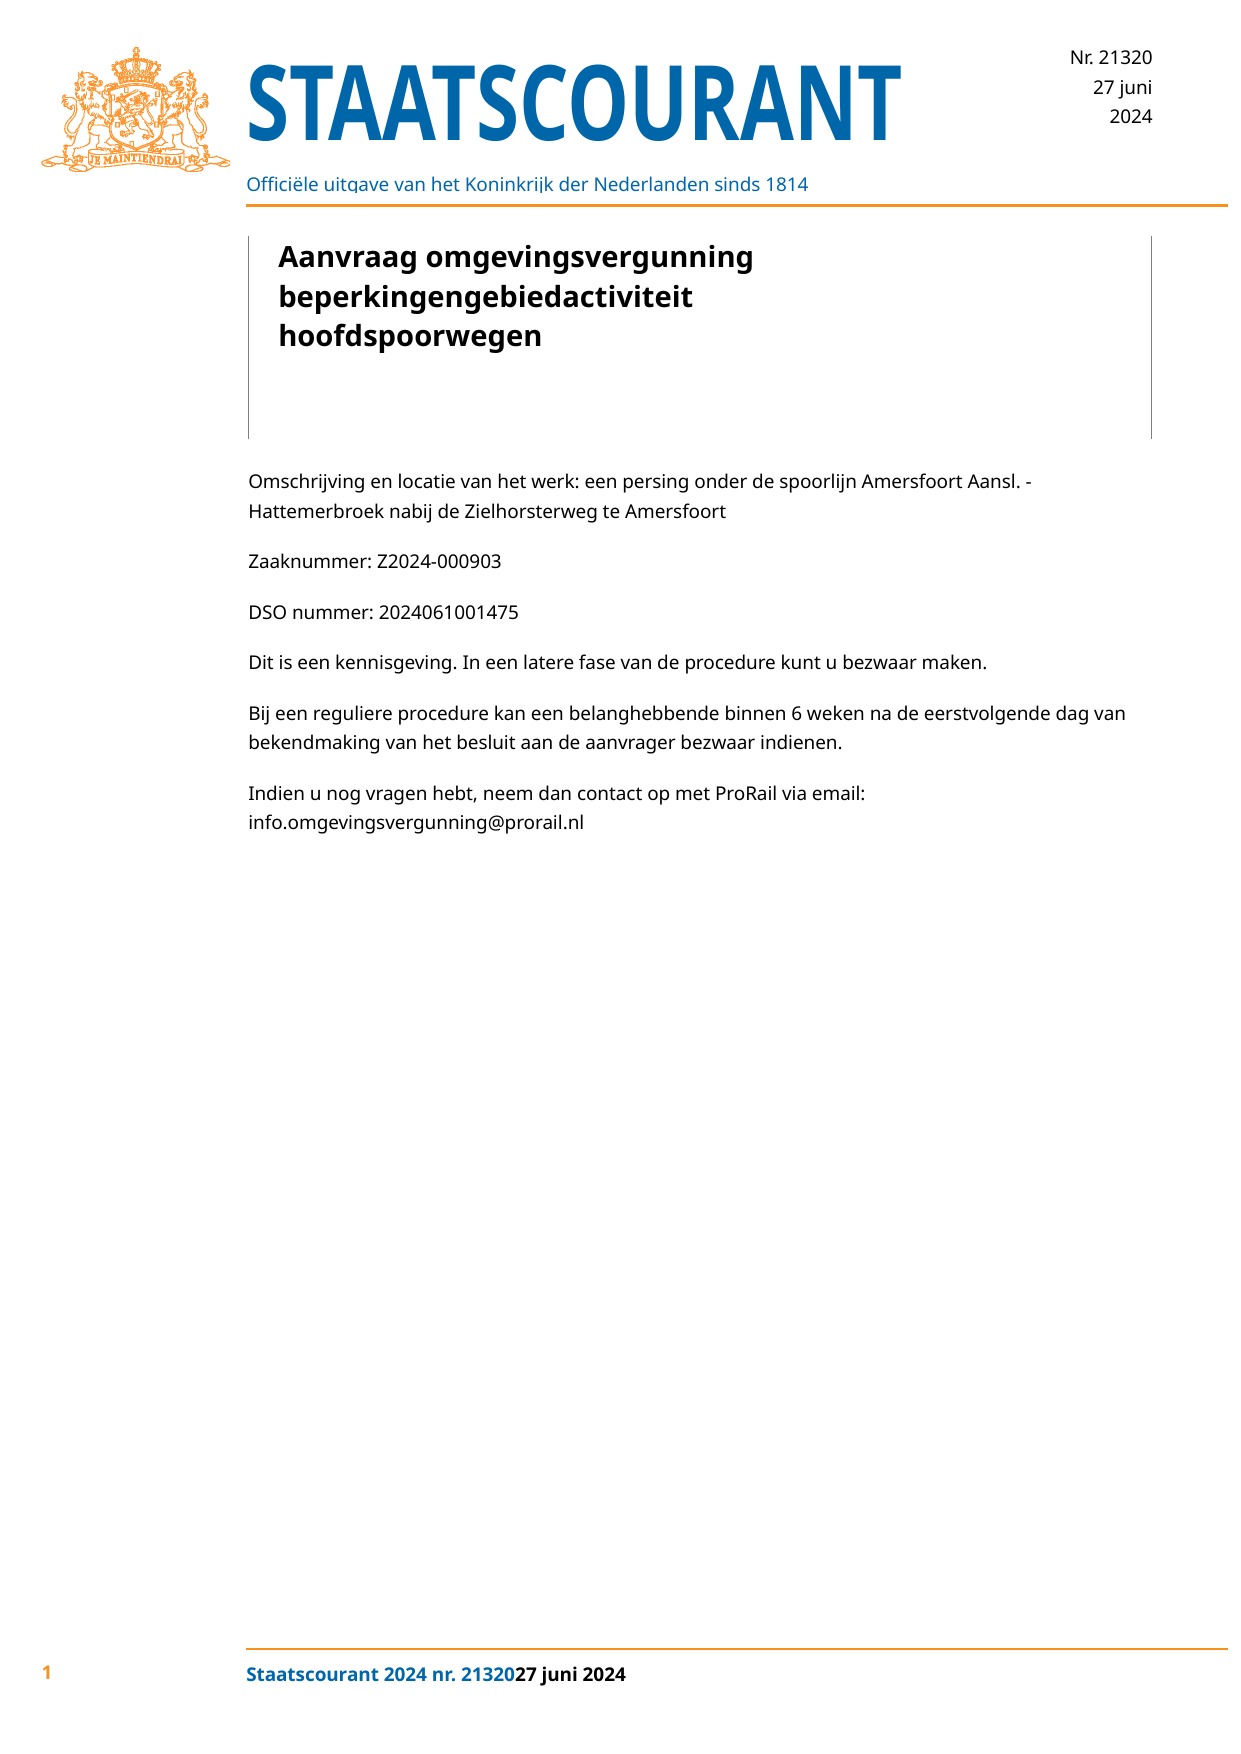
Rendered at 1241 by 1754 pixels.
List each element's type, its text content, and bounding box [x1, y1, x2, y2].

text Omschrijving en locatie van het werk: een persing onder de spoorlijn Amersfoort Aansl. - Hattemerbroek nabij de Zielhorsterweg te Amersfoort [248, 469, 1152, 524]
text Dit is een kennisgeving. In een latere fase van de procedure kunt u bezwaar maken. [248, 649, 1152, 675]
table_header [850, 236, 912, 413]
table_header [850, 414, 1151, 439]
text Bij een reguliere procedure kan een belanghebbende binnen 6 weken na de eerstvolgende dag van bekendmaking van het besluit aan de aanvrager bezwaar indienen. [248, 700, 1152, 755]
text Zaaknummer: Z2024-000903 [248, 549, 1152, 574]
text Indien u nog vragen hebt, neem dan contact op met ProRail via email: info.omgevingsvergunning@prorail.nl [248, 780, 1152, 835]
table_header Aanvraag omgevingsvergunning beperkingengebiedactiviteit hoofdspoorwegen [249, 236, 850, 439]
picture [912, 236, 1090, 414]
table_header [1090, 236, 1151, 413]
picture [41, 47, 231, 172]
text DSO nummer: 2024061001475 [248, 599, 1152, 625]
